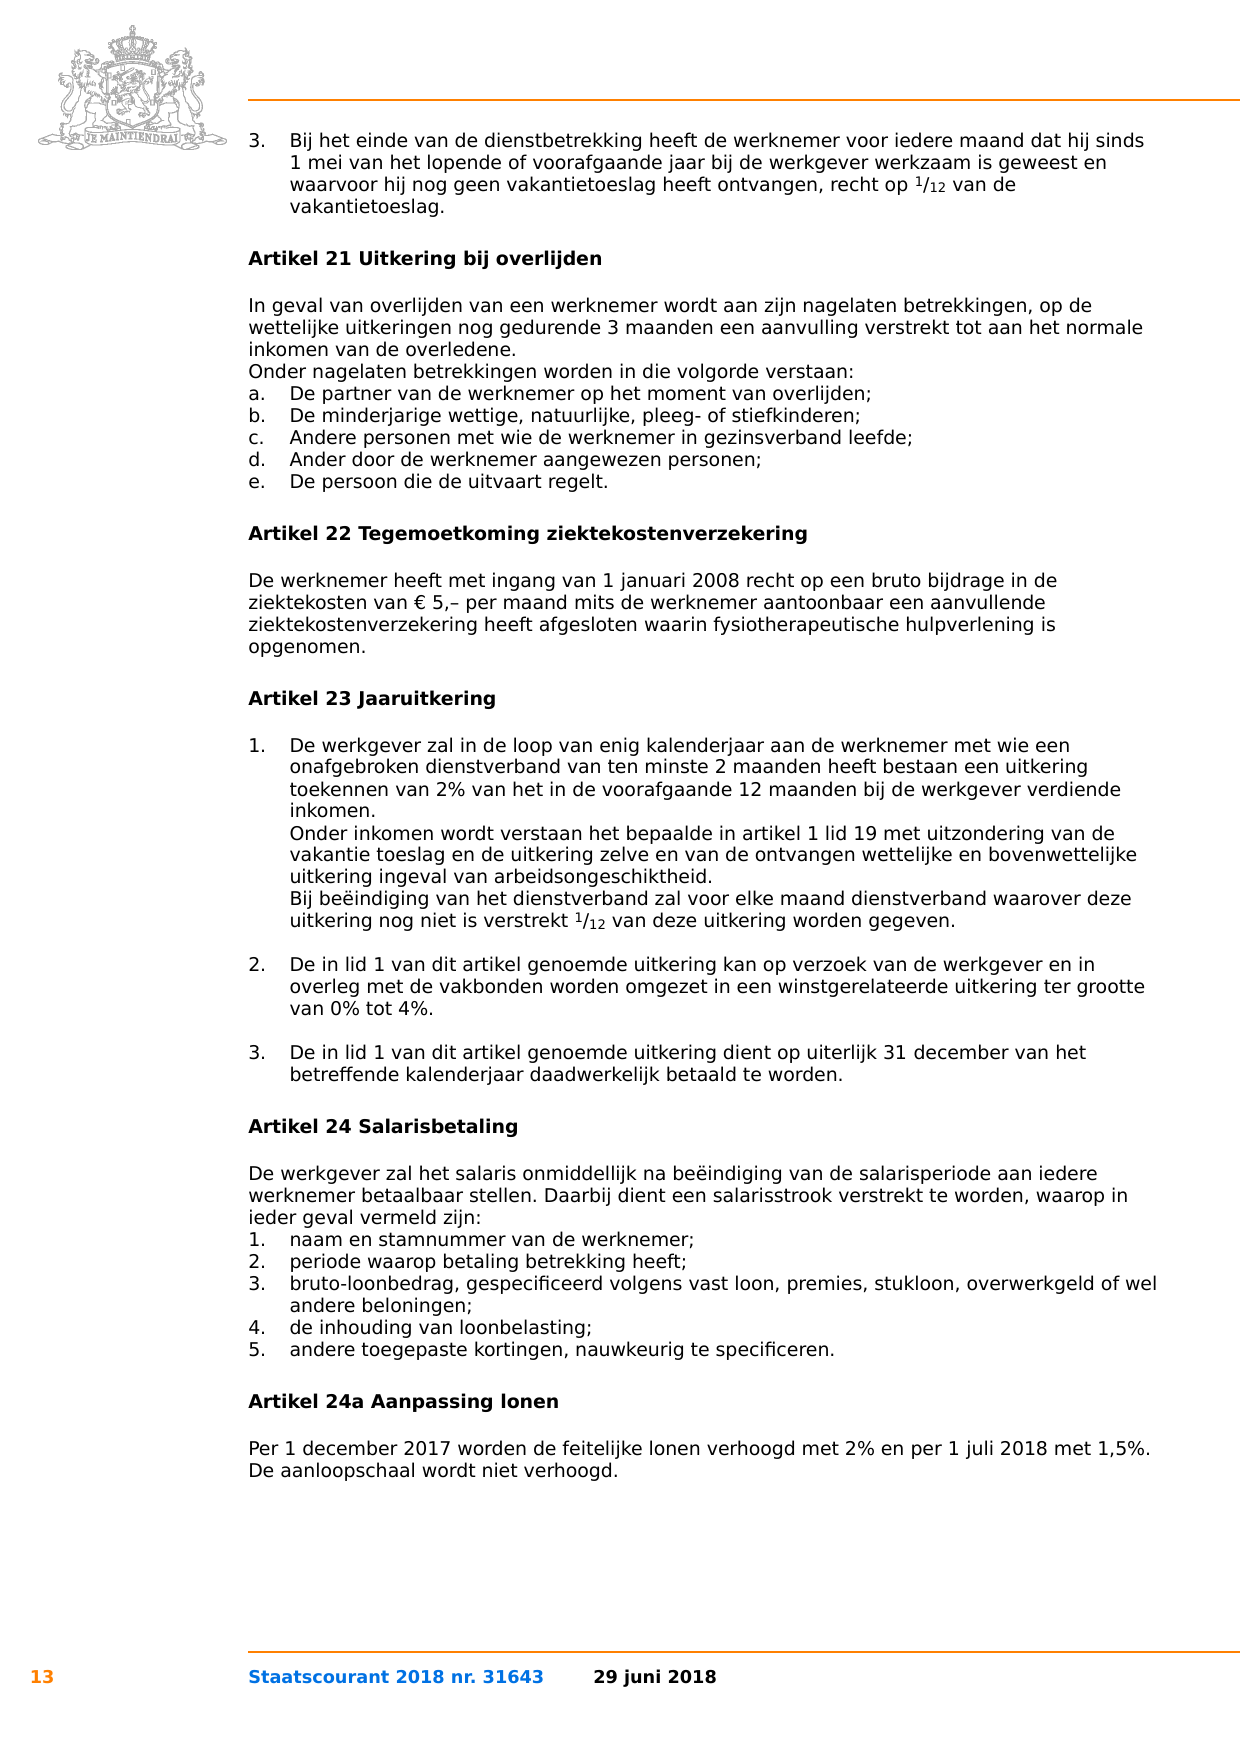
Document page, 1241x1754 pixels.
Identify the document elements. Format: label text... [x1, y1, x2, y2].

picture [38, 25, 227, 150]
subtitle Artikel 22 Tegemoetkoming ziektekostenverzekering [248, 523, 1163, 544]
text 3. Bij het einde van de dienstbetrekking heeft de werknemer voor iedere maand dat hij sinds 1 mei van het lopende of voorafgaande jaar bij de werkgever werkzaam is geweest en waarvoor hij nog geen vakantietoeslag heeft ontvangen, recht op 1/12 van de vakantietoeslag. [248, 130, 1163, 218]
text In geval van overlijden van een werknemer wordt aan zijn nagelaten betrekkingen, op de wettelijke uitkeringen nog gedurende 3 maanden een aanvulling verstrekt tot aan het normale inkomen van de overledene. [248, 295, 1163, 361]
text c. Andere personen met wie de werknemer in gezinsverband leefde; [248, 427, 1163, 449]
text De werknemer heeft met ingang van 1 januari 2008 recht op een bruto bijdrage in de ziektekosten van € 5,– per maand mits de werknemer aantoonbaar een aanvullende ziektekostenverzekering heeft afgesloten waarin fysiotherapeutische hulpverlening is opgenomen. [248, 569, 1163, 657]
subtitle Artikel 24a Aanpassing lonen [248, 1391, 1163, 1413]
text 3. bruto-loonbedrag, gespecificeerd volgens vast loon, premies, stukloon, overwerkgeld of wel andere beloningen; [248, 1273, 1163, 1317]
subtitle Artikel 24 Salarisbetaling [248, 1116, 1163, 1138]
text b. De minderjarige wettige, natuurlijke, pleeg- of stiefkinderen; [248, 405, 1163, 427]
text Per 1 december 2017 worden de feitelijke lonen verhoogd met 2% en per 1 juli 2018 met 1,5%. De aanloopschaal wordt niet verhoogd. [248, 1438, 1163, 1482]
text 5. andere toegepaste kortingen, nauwkeurig te specificeren. [248, 1339, 1163, 1361]
text 2. De in lid 1 van dit artikel genoemde uitkering kan op verzoek van de werkgever en in overleg met de vakbonden worden omgezet in een winstgerelateerde uitkering ter grootte van 0% tot 4%. [248, 954, 1163, 1020]
text 1. naam en stamnummer van de werknemer; [248, 1229, 1163, 1251]
text 2. periode waarop betaling betrekking heeft; [248, 1251, 1163, 1273]
subtitle Artikel 23 Jaaruitkering [248, 687, 1163, 709]
text a. De partner van de werknemer op het moment van overlijden; [248, 383, 1163, 405]
text De werkgever zal het salaris onmiddellijk na beëindiging van de salarisperiode aan iedere werknemer betaalbaar stellen. Daarbij dient een salarisstrook verstrekt te worden, waarop in ieder geval vermeld zijn: [248, 1163, 1163, 1229]
text 4. de inhouding van loonbelasting; [248, 1317, 1163, 1339]
text 3. De in lid 1 van dit artikel genoemde uitkering dient op uiterlijk 31 december van het betreffende kalenderjaar daadwerkelijk betaald te worden. [248, 1042, 1163, 1086]
text Onder nagelaten betrekkingen worden in die volgorde verstaan: [248, 361, 1163, 383]
subtitle Artikel 21 Uitkering bij overlijden [248, 248, 1163, 270]
text d. Ander door de werknemer aangewezen personen; [248, 449, 1163, 471]
text 1. De werkgever zal in de loop van enig kalenderjaar aan de werknemer met wie een onafgebroken dienstverband van ten minste 2 maanden heeft bestaan een uitkering toekennen van 2% van het in de voorafgaande 12 maanden bij de werkgever verdiende inkomen. [248, 734, 1163, 822]
text Bij beëindiging van het dienstverband zal voor elke maand dienstverband waarover deze uitkering nog niet is verstrekt 1/12 van deze uitkering worden gegeven. [289, 888, 1163, 932]
text e. De persoon die de uitvaart regelt. [248, 471, 1163, 493]
text Onder inkomen wordt verstaan het bepaalde in artikel 1 lid 19 met uitzondering van de vakantie toeslag en de uitkering zelve en van de ontvangen wettelijke en bovenwettelijke uitkering ingeval van arbeidsongeschiktheid. [289, 822, 1163, 888]
